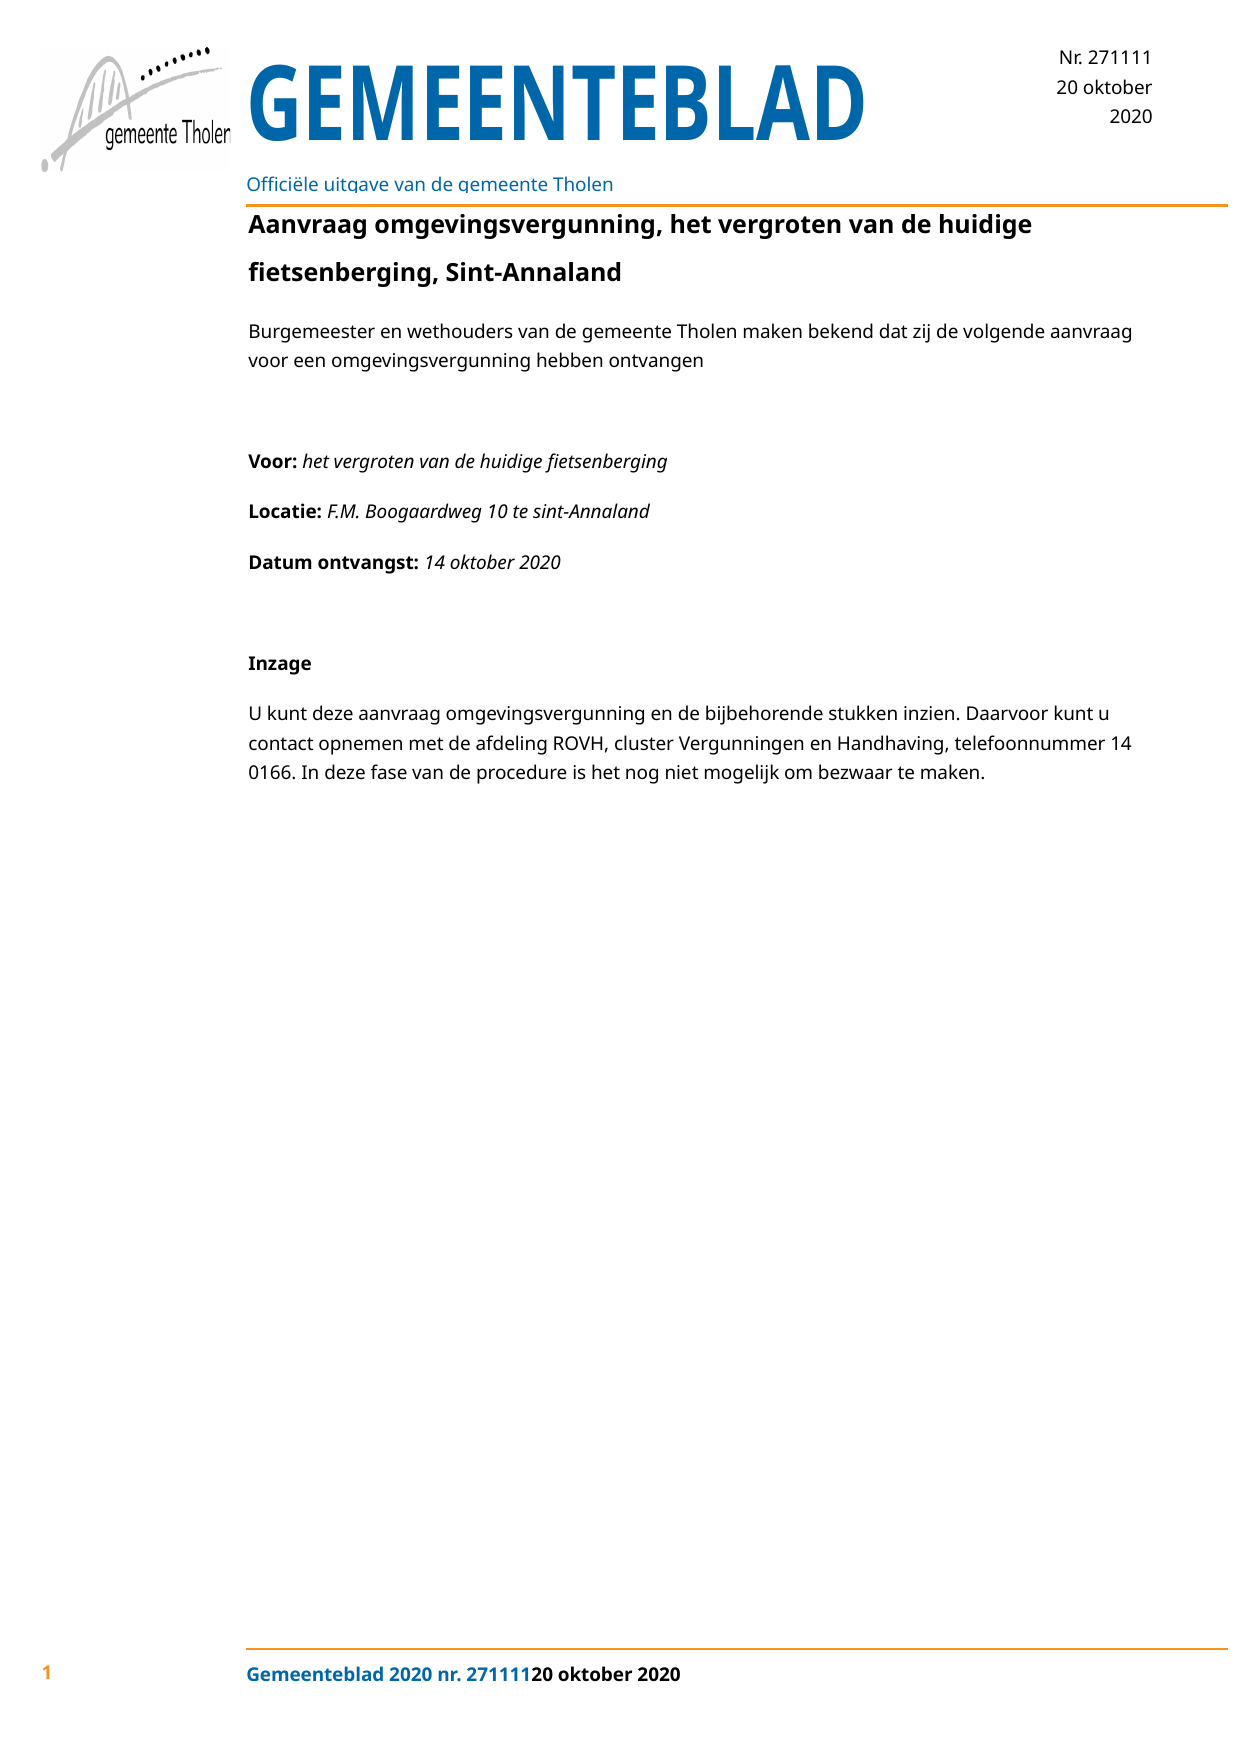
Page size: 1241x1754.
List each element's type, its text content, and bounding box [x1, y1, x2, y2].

text Datum ontvangst: 14 oktober 2020 [248, 549, 1152, 575]
text Inzage [248, 650, 1152, 676]
text Locatie: F.M. Boogaardweg 10 te sint-Annaland [248, 499, 1152, 524]
picture [41, 47, 231, 172]
text Aanvraag omgevingsvergunning, het vergroten van de huidige fietsenberging, Sint-Annaland [248, 207, 1152, 288]
text U kunt deze aanvraag omgevingsvergunning en de bijbehorende stukken inzien. Daarvoor kunt u contact opnemen met de afdeling ROVH, cluster Vergunningen en Handhaving, telefoonnummer 14 0166. In deze fase van de procedure is het nog niet mogelijk om bezwaar te maken. [248, 700, 1152, 785]
text Burgemeester en wethouders van de gemeente Tholen maken bekend dat zij de volgende aanvraag voor een omgevingsvergunning hebben ontvangen [248, 318, 1152, 373]
text Voor: het vergroten van de huidige fietsenberging [248, 448, 1152, 474]
